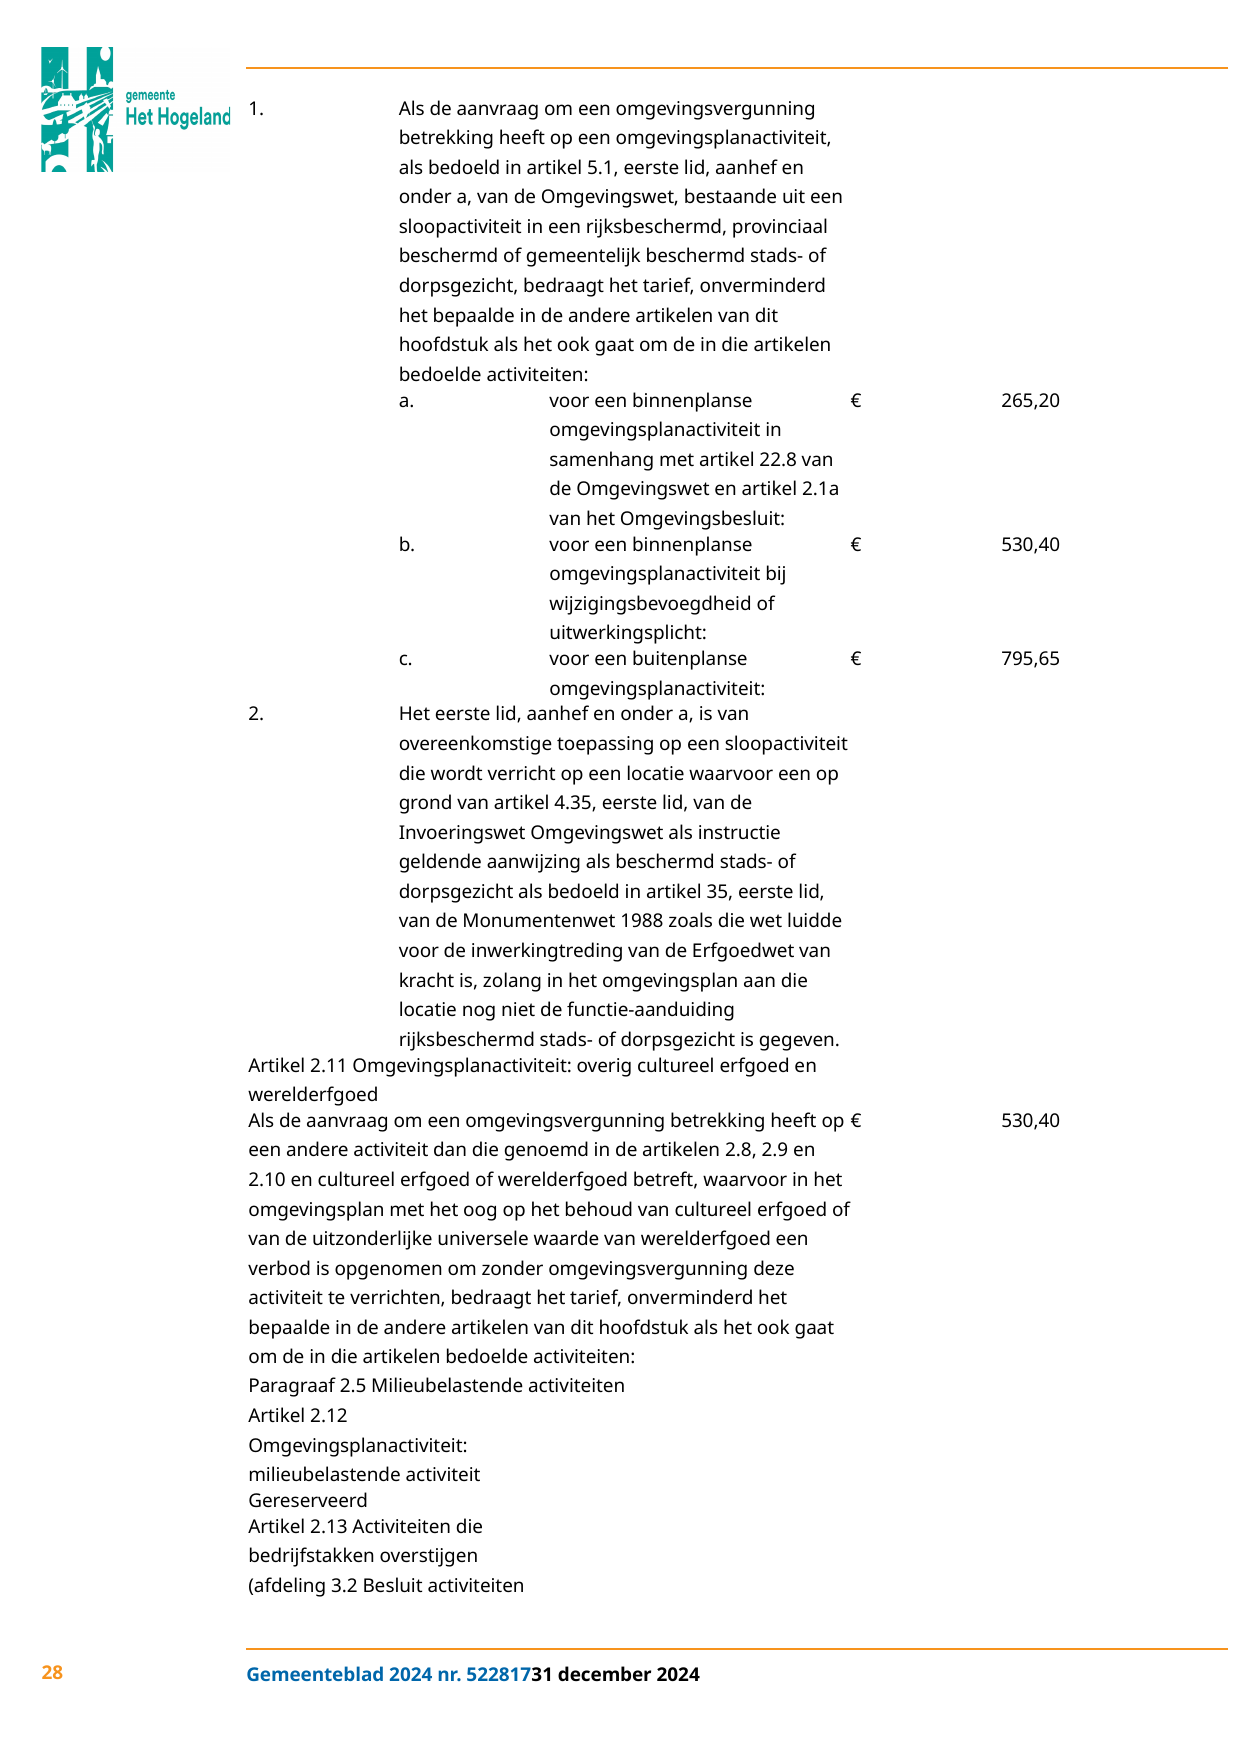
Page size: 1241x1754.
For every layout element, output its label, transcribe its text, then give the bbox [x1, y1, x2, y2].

table_cell Gereserveerd [248, 1487, 549, 1513]
table_cell 2. [248, 701, 398, 1052]
table_cell [850, 1052, 1001, 1107]
table_cell [549, 1513, 850, 1598]
table_cell Het eerste lid, aanhef en onder a, is van overeenkomstige toepassing op een sloopactiviteit die wordt verricht op een locatie waarvoor een op grond van artikel 4.35, eerste lid, van de Invoeringswet Omgevingswet als instructie geldende aanwijzing als beschermd stads- of dorpsgezicht als bedoeld in artikel 35, eerste lid, van de Monumentenwet 1988 zoals die wet luidde voor de inwerkingtreding van de Erfgoedwet van kracht is, zolang in het omgevingsplan aan die locatie nog niet de functie-aanduiding rijksbeschermd stads- of dorpsgezicht is gegeven. [399, 701, 850, 1052]
text Paragraaf 2.5 Milieubelastende activiteiten [248, 1373, 1152, 1398]
table_cell [850, 701, 1001, 1052]
table_cell 530,40 [1001, 531, 1152, 645]
table_cell [850, 1487, 1152, 1513]
table_cell 1. [248, 95, 398, 387]
table_cell [1001, 95, 1152, 387]
table_cell [549, 1487, 850, 1513]
table_cell Artikel 2.11 Omgevingsplanactiviteit: overig cultureel erfgoed en werelderfgoed [248, 1052, 850, 1107]
table_cell 795,65 [1001, 645, 1152, 701]
table_cell [248, 645, 398, 701]
table_cell b. [399, 531, 549, 645]
table_header [850, 1403, 1152, 1487]
table_cell [1001, 1052, 1152, 1107]
table_cell voor een buitenplanse omgevingsplanactiviteit: [549, 645, 850, 701]
table_header [549, 1403, 850, 1487]
table_cell € [850, 531, 1001, 645]
table_cell 265,20 [1001, 387, 1152, 531]
table_cell [248, 387, 398, 531]
table_cell a. [399, 387, 549, 531]
table_cell € [850, 645, 1001, 701]
table_cell c. [399, 645, 549, 701]
table_cell Artikel 2.13 Activiteiten die bedrijfstakken overstijgen (afdeling 3.2 Besluit activiteiten [248, 1513, 549, 1598]
table_cell Als de aanvraag om een omgevingsvergunning betrekking heeft op een andere activiteit dan die genoemd in de artikelen 2.8, 2.9 en 2.10 en cultureel erfgoed of werelderfgoed betreft, waarvoor in het omgevingsplan met het oog op het behoud van cultureel erfgoed of van de uitzonderlijke universele waarde van werelderfgoed een verbod is opgenomen om zonder omgevingsvergunning deze activiteit te verrichten, bedraagt het tarief, onverminderd het bepaalde in de andere artikelen van dit hoofdstuk als het ook gaat om de in die artikelen bedoelde activiteiten: [248, 1107, 850, 1369]
table_cell [1001, 701, 1152, 1052]
table_cell [850, 95, 1001, 387]
table_header Artikel 2.12 Omgevingsplanactiviteit: milieubelastende activiteit [248, 1403, 549, 1487]
picture [41, 47, 231, 172]
table_cell € [850, 1107, 1001, 1369]
table_cell Als de aanvraag om een omgevingsvergunning betrekking heeft op een omgevingsplanactiviteit, als bedoeld in artikel 5.1, eerste lid, aanhef en onder a, van de Omgevingswet, bestaande uit een sloopactiviteit in een rijksbeschermd, provinciaal beschermd of gemeentelijk beschermd stads- of dorpsgezicht, bedraagt het tarief, onverminderd het bepaalde in de andere artikelen van dit hoofdstuk als het ook gaat om de in die artikelen bedoelde activiteiten: [399, 95, 850, 387]
table_cell € [850, 387, 1001, 531]
table_cell 530,40 [1001, 1107, 1152, 1369]
table_cell [248, 531, 398, 645]
table_cell [850, 1513, 1152, 1598]
table_cell voor een binnenplanse omgevingsplanactiviteit in samenhang met artikel 22.8 van de Omgevingswet en artikel 2.1a van het Omgevingsbesluit: [549, 387, 850, 531]
table_cell voor een binnenplanse omgevingsplanactiviteit bij wijzigingsbevoegdheid of uitwerkingsplicht: [549, 531, 850, 645]
